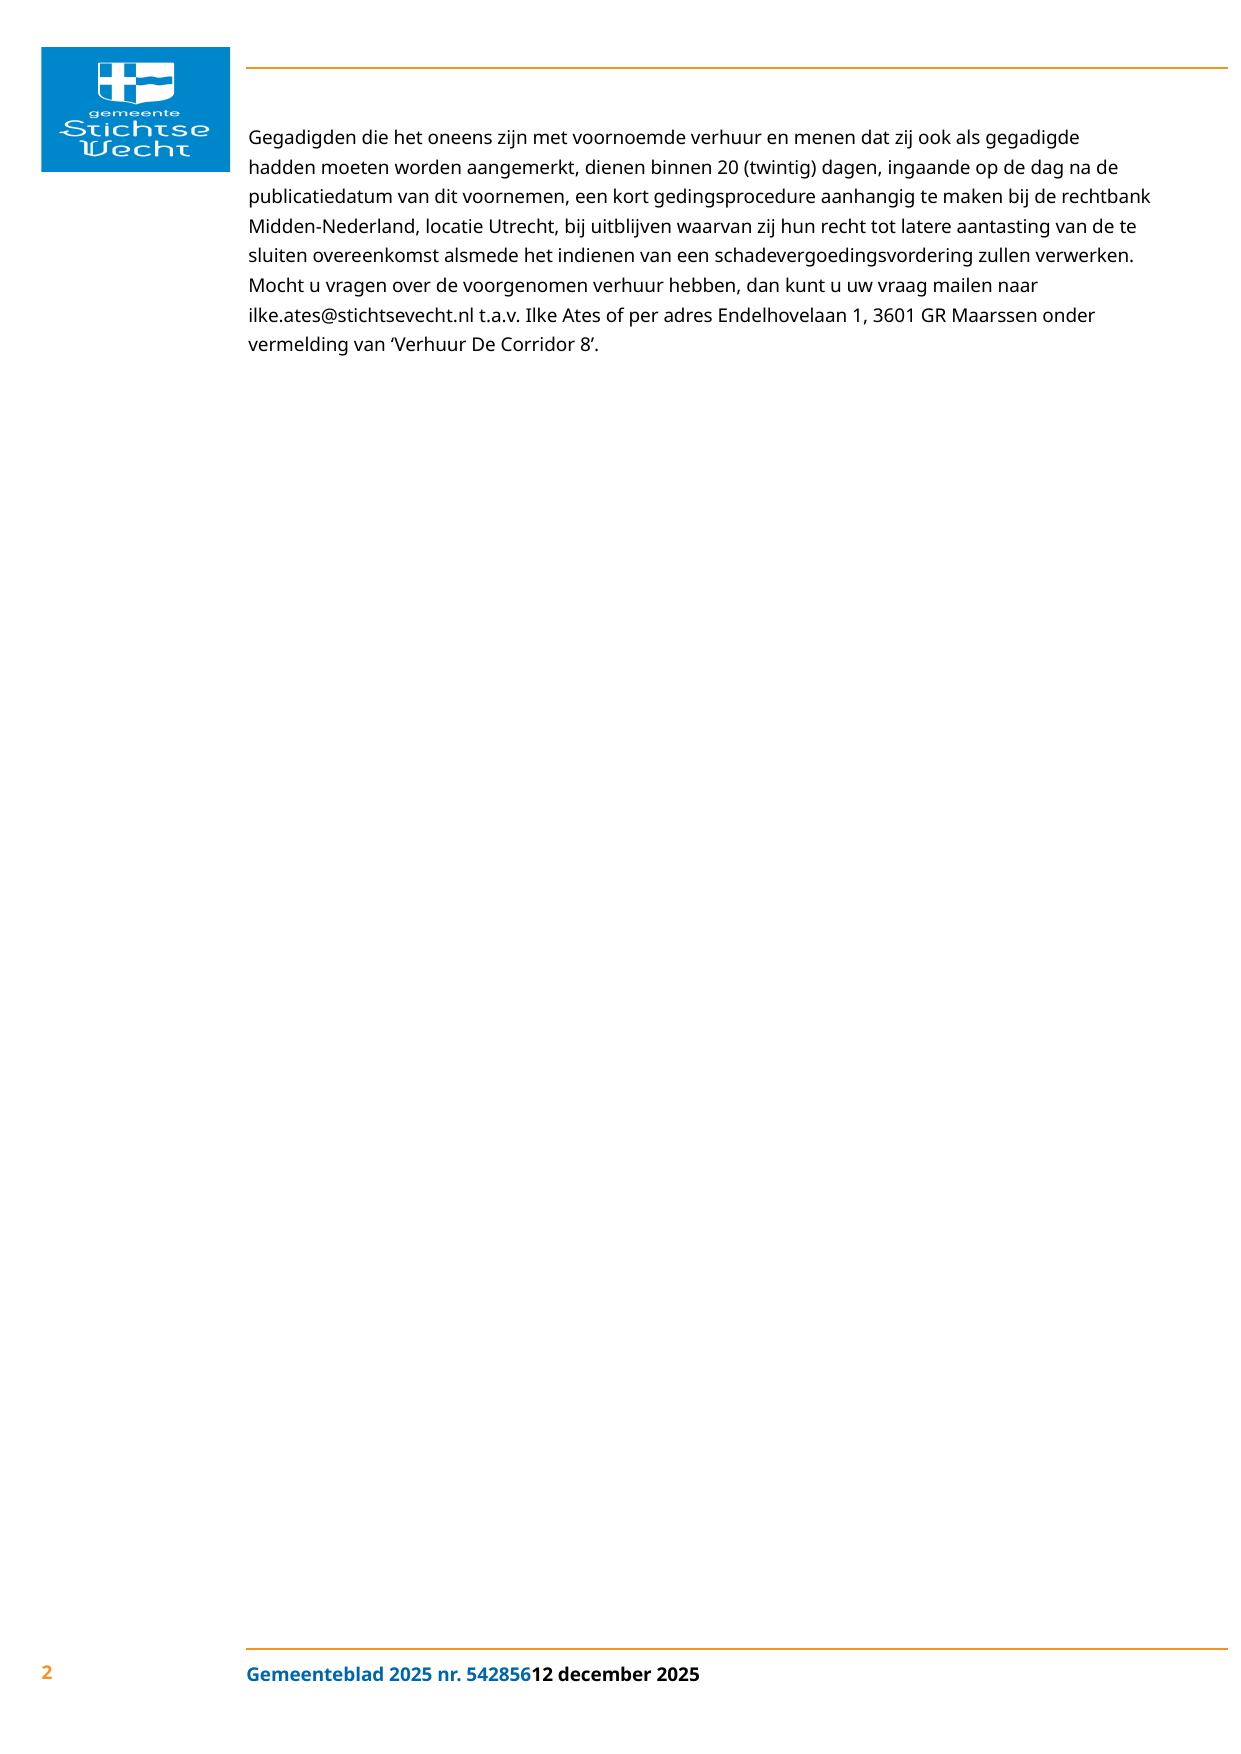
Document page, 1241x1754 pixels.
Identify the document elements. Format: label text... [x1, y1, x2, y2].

text Mocht u vragen over de voorgenomen verhuur hebben, dan kunt u uw vraag mailen naar ilke.ates@stichtsevecht.nl t.a.v. Ilke Ates of per adres Endelhovelaan 1, 3601 GR Maarssen onder vermelding van ‘Verhuur De Corridor 8’. [248, 272, 1152, 357]
text Gegadigden die het oneens zijn met voornoemde verhuur en menen dat zij ook als gegadigde hadden moeten worden aangemerkt, dienen binnen 20 (twintig) dagen, ingaande op de dag na de publicatiedatum van dit voornemen, een kort gedingsprocedure aanhangig te maken bij de rechtbank Midden-Nederland, locatie Utrecht, bij uitblijven waarvan zij hun recht tot latere aantasting van de te sluiten overeenkomst alsmede het indienen van een schadevergoedingsvordering zullen verwerken. [248, 124, 1152, 268]
picture [137, 63, 174, 103]
picture [99, 63, 135, 101]
